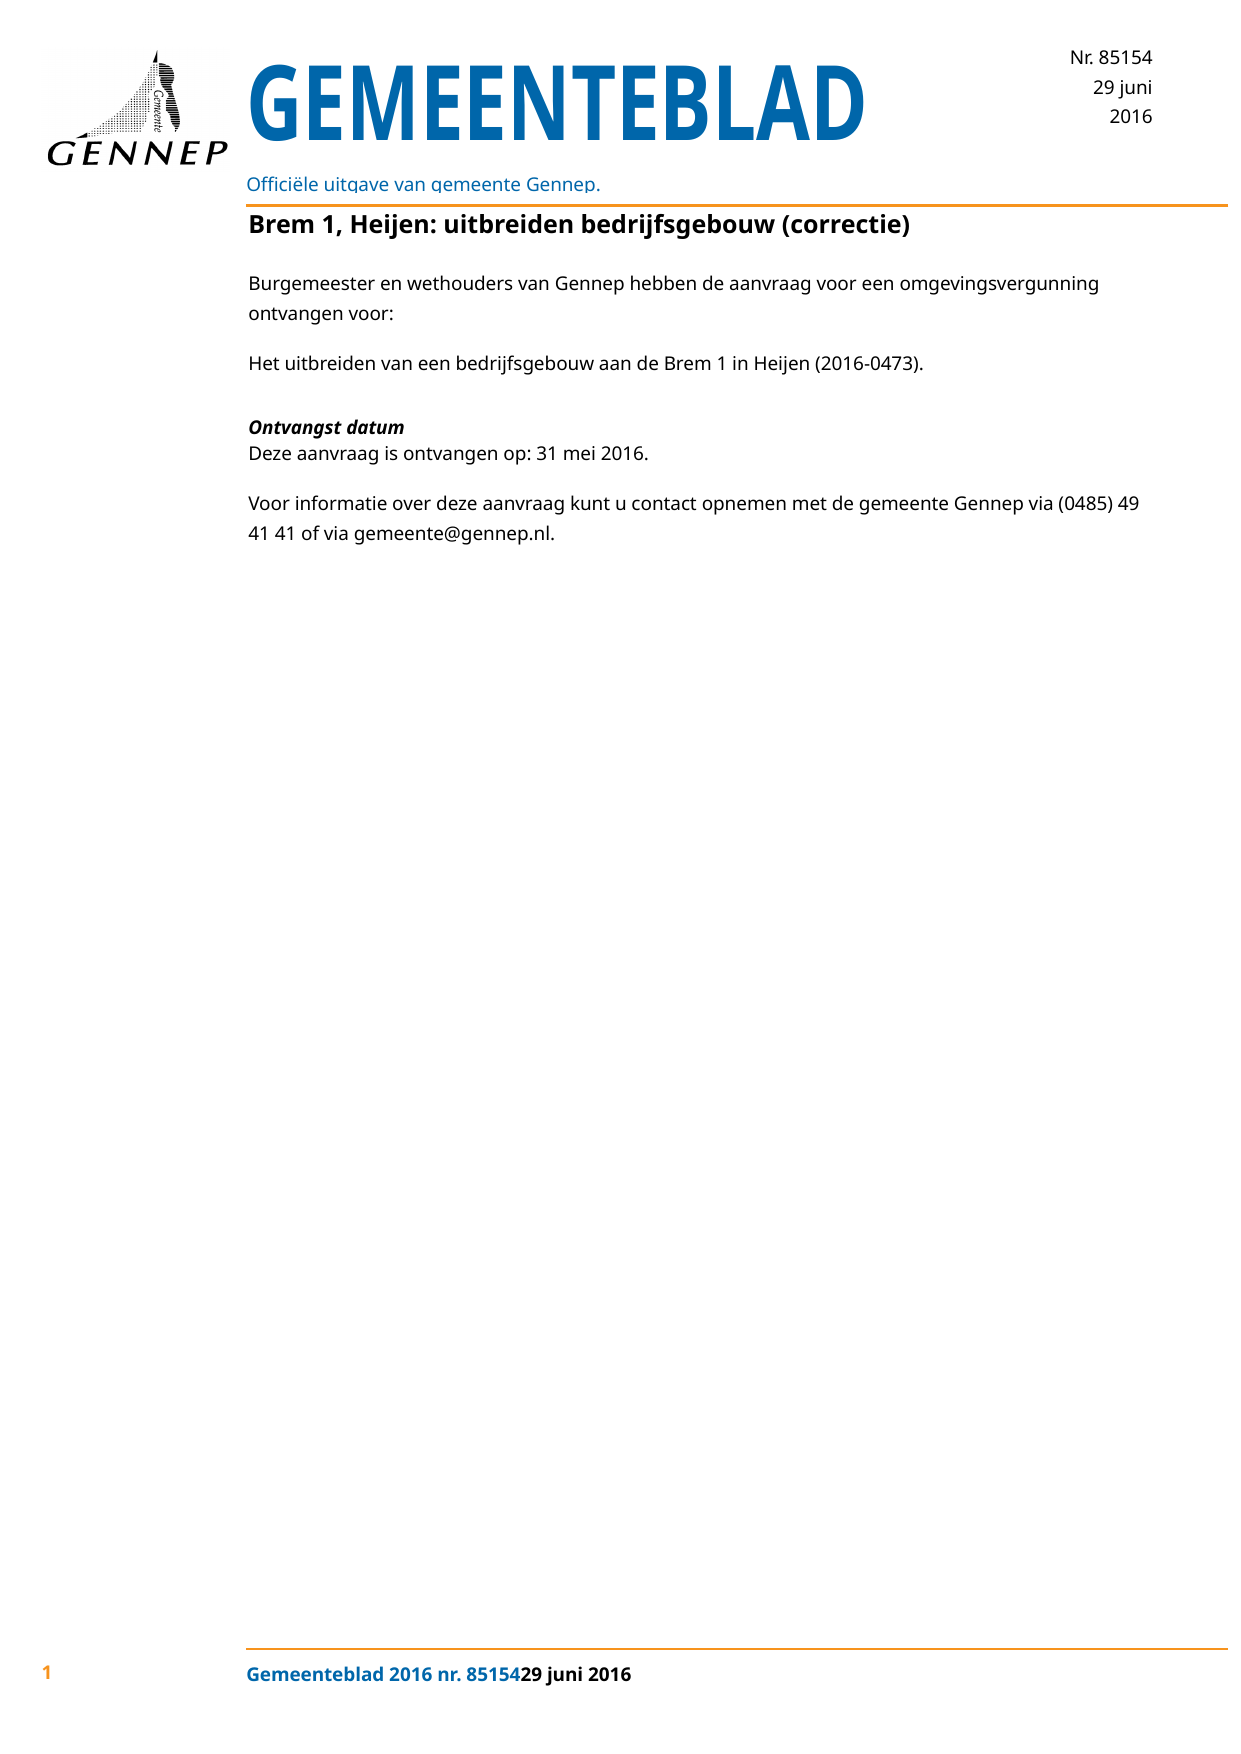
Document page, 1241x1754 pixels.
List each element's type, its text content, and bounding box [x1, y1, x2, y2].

text Voor informatie over deze aanvraag kunt u contact opnemen met de gemeente Gennep via (0485) 49 41 41 of via gemeente@gennep.nl. [248, 490, 1152, 546]
text Burgemeester en wethouders van Gennep hebben de aanvraag voor een omgevingsvergunning ontvangen voor: [248, 270, 1152, 326]
text Het uitbreiden van een bedrijfsgebouw aan de Brem 1 in Heijen (2016-0473). [248, 350, 1152, 376]
text Deze aanvraag is ontvangen op: 31 mei 2016. [248, 440, 1152, 466]
text Brem 1, Heijen: uitbreiden bedrijfsgebouw (correctie) [248, 207, 1152, 241]
picture [41, 47, 231, 172]
text Ontvangst datum [248, 414, 1152, 440]
